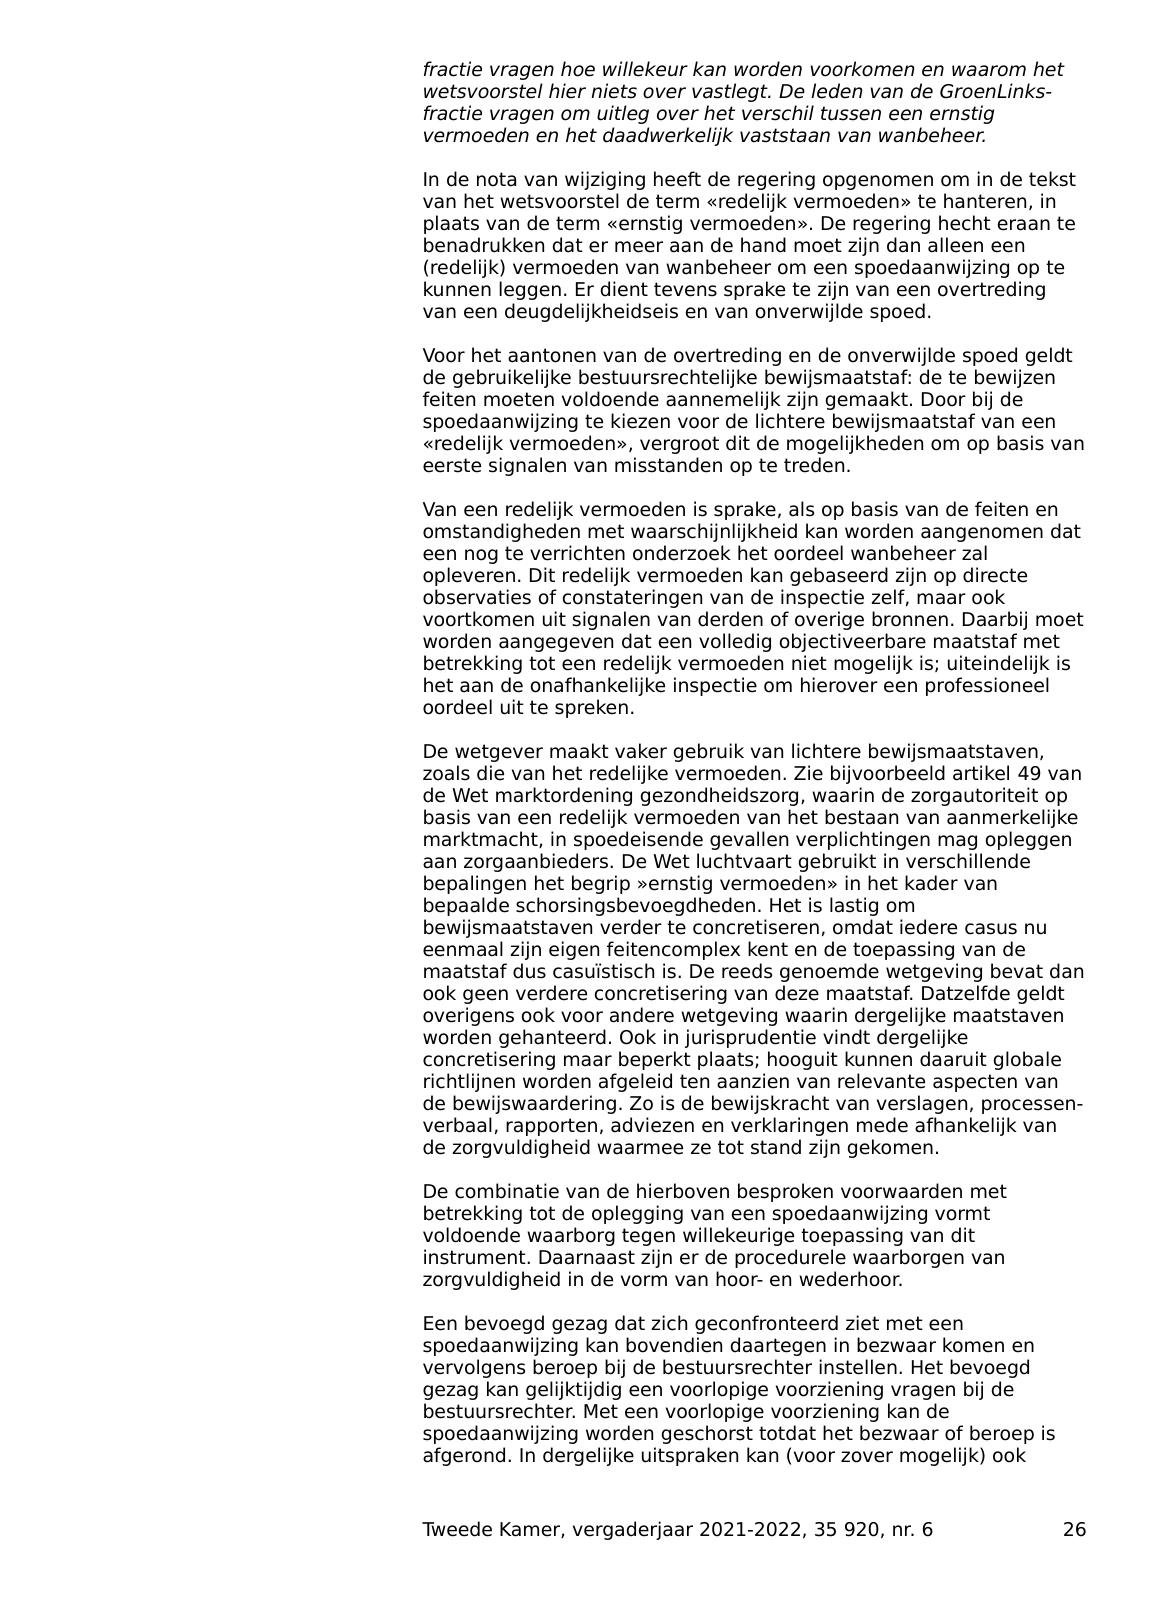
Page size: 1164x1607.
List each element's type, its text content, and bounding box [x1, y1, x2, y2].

text De wetgever maakt vaker gebruik van lichtere bewijsmaatstaven, zoals die van het redelijke vermoeden. Zie bijvoorbeeld artikel 49 van de Wet marktordening gezondheidszorg, waarin de zorgautoriteit op basis van een redelijk vermoeden van het bestaan van aanmerkelijke marktmacht, in spoedeisende gevallen verplichtingen mag opleggen aan zorgaanbieders. De Wet luchtvaart gebruikt in verschillende bepalingen het begrip »ernstig vermoeden» in het kader van bepaalde schorsingsbevoegdheden. Het is lastig om bewijsmaatstaven verder te concretiseren, omdat iedere casus nu eenmaal zijn eigen feitencomplex kent en de toepassing van de maatstaf dus casuïstisch is. De reeds genoemde wetgeving bevat dan ook geen verdere concretisering van deze maatstaf. Datzelfde geldt overigens ook voor andere wetgeving waarin dergelijke maatstaven worden gehanteerd. Ook in jurisprudentie vindt dergelijke concretisering maar beperkt plaats; hooguit kunnen daaruit globale richtlijnen worden afgeleid ten aanzien van relevante aspecten van de bewijswaardering. Zo is de bewijskracht van verslagen, processen-verbaal, rapporten, adviezen en verklaringen mede afhankelijk van de zorgvuldigheid waarmee ze tot stand zijn gekomen. [422, 741, 1087, 1159]
text In de nota van wijziging heeft de regering opgenomen om in de tekst van het wetsvoorstel de term «redelijk vermoeden» te hanteren, in plaats van de term «ernstig vermoeden». De regering hecht eraan te benadrukken dat er meer aan de hand moet zijn dan alleen een (redelijk) vermoeden van wanbeheer om een spoedaanwijzing op te kunnen leggen. Er dient tevens sprake te zijn van een overtreding van een deugdelijkheidseis en van onverwijlde spoed. [422, 169, 1087, 323]
text fractie vragen hoe willekeur kan worden voorkomen en waarom het wetsvoorstel hier niets over vastlegt. De leden van de GroenLinks-fractie vragen om uitleg over het verschil tussen een ernstig vermoeden en het daadwerkelijk vaststaan van wanbeheer. [422, 59, 1087, 147]
text De combinatie van de hierboven besproken voorwaarden met betrekking tot de oplegging van een spoedaanwijzing vormt voldoende waarborg tegen willekeurige toepassing van dit instrument. Daarnaast zijn er de procedurele waarborgen van zorgvuldigheid in de vorm van hoor- en wederhoor. [422, 1181, 1087, 1291]
text Een bevoegd gezag dat zich geconfronteerd ziet met een spoedaanwijzing kan bovendien daartegen in bezwaar komen en vervolgens beroep bij de bestuursrechter instellen. Het bevoegd gezag kan gelijktijdig een voorlopige voorziening vragen bij de bestuursrechter. Met een voorlopige voorziening kan de spoedaanwijzing worden geschorst totdat het bezwaar of beroep is afgerond. In dergelijke uitspraken kan (voor zover mogelijk) ook [422, 1313, 1087, 1467]
text Voor het aantonen van de overtreding en de onverwijlde spoed geldt de gebruikelijke bestuursrechtelijke bewijsmaatstaf: de te bewijzen feiten moeten voldoende aannemelijk zijn gemaakt. Door bij de spoedaanwijzing te kiezen voor de lichtere bewijsmaatstaf van een «redelijk vermoeden», vergroot dit de mogelijkheden om op basis van eerste signalen van misstanden op te treden. [422, 345, 1087, 477]
text Van een redelijk vermoeden is sprake, als op basis van de feiten en omstandigheden met waarschijnlijkheid kan worden aangenomen dat een nog te verrichten onderzoek het oordeel wanbeheer zal opleveren. Dit redelijk vermoeden kan gebaseerd zijn op directe observaties of constateringen van de inspectie zelf, maar ook voortkomen uit signalen van derden of overige bronnen. Daarbij moet worden aangegeven dat een volledig objectiveerbare maatstaf met betrekking tot een redelijk vermoeden niet mogelijk is; uiteindelijk is het aan de onafhankelijke inspectie om hierover een professioneel oordeel uit te spreken. [422, 499, 1087, 719]
